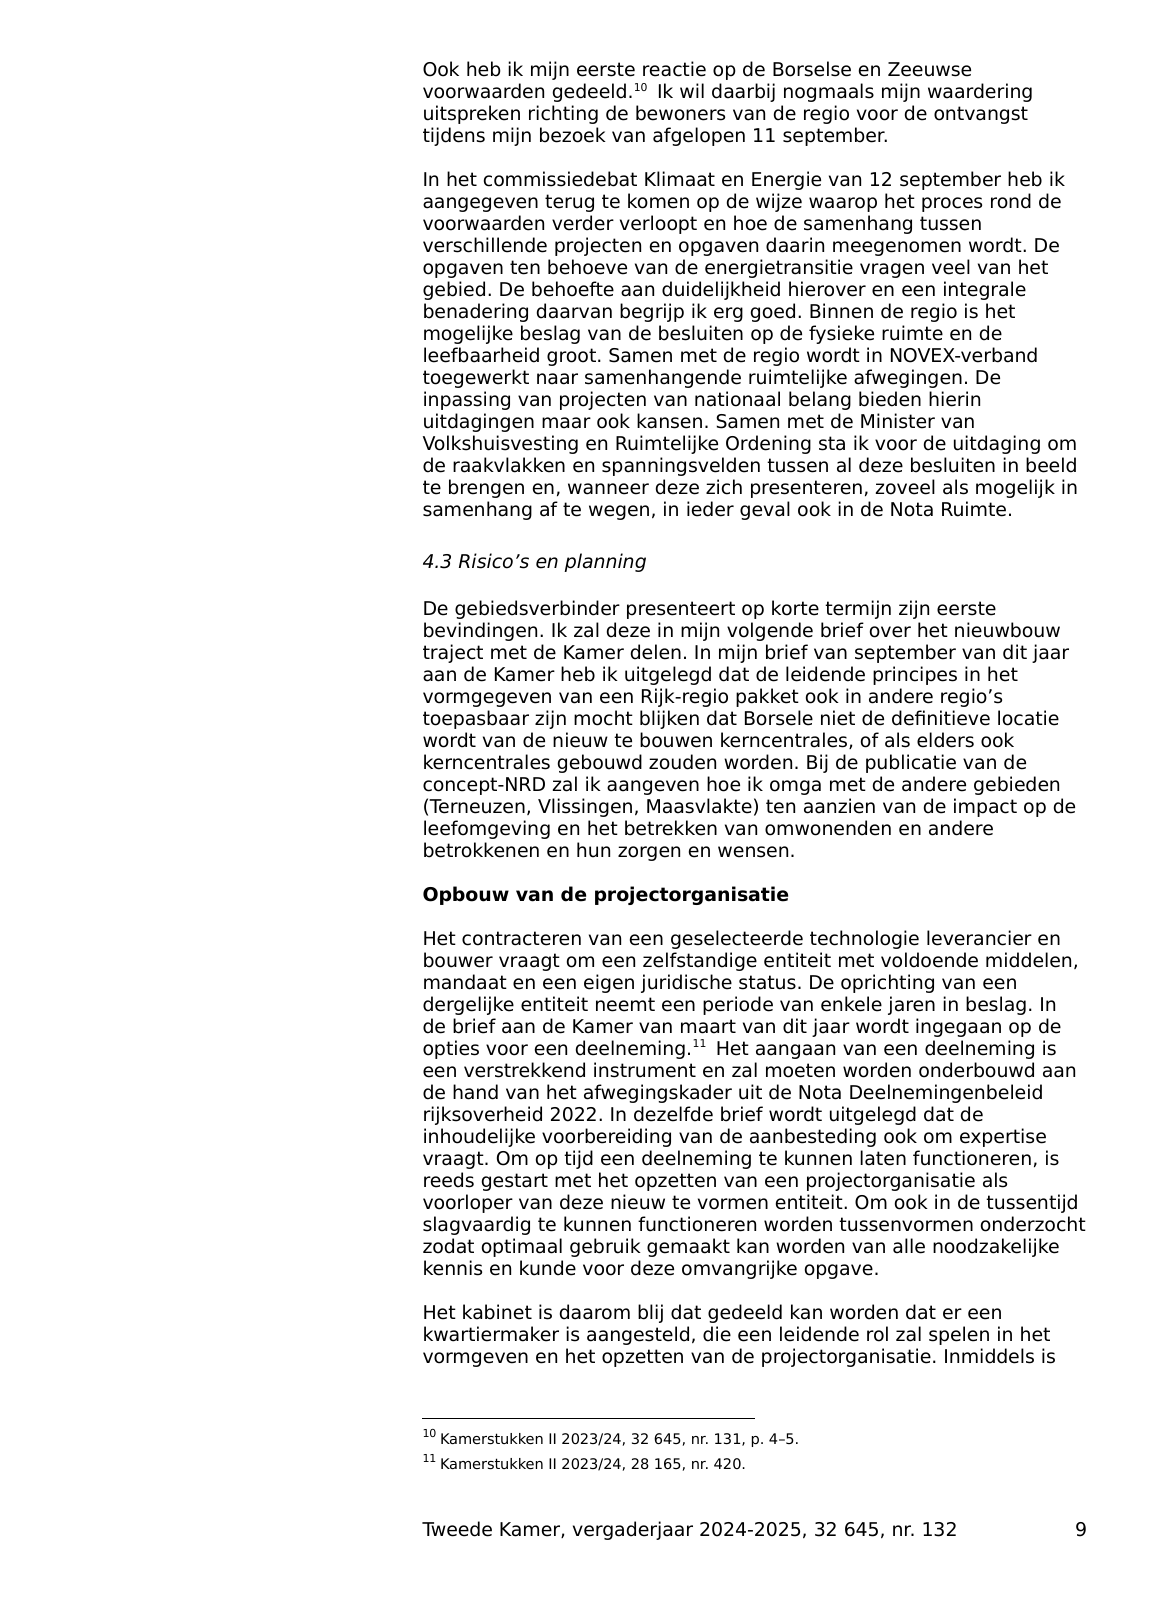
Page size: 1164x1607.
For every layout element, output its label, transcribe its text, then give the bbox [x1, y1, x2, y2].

text Het contracteren van een geselecteerde technologie leverancier en bouwer vraagt om een zelfstandige entiteit met voldoende middelen, mandaat en een eigen juridische status. De oprichting van een dergelijke entiteit neemt een periode van enkele jaren in beslag. In de brief aan de Kamer van maart van dit jaar wordt ingegaan op de opties voor een deelneming. Het aangaan van een deelneming is een verstrekkend instrument en zal moeten worden onderbouwd aan de hand van het afwegingskader uit de Nota Deelnemingenbeleid rijksoverheid 2022. In dezelfde brief wordt uitgelegd dat de inhoudelijke voorbereiding van de aanbesteding ook om expertise vraagt. Om op tijd een deelneming te kunnen laten functioneren, is reeds gestart met het opzetten van een projectorganisatie als voorloper van deze nieuw te vormen entiteit. Om ook in de tussentijd slagvaardig te kunnen functioneren worden tussenvormen onderzocht zodat optimaal gebruik gemaakt kan worden van alle noodzakelijke kennis en kunde voor deze omvangrijke opgave. [422, 928, 1087, 1279]
text De gebiedsverbinder presenteert op korte termijn zijn eerste bevindingen. Ik zal deze in mijn volgende brief over het nieuwbouw traject met de Kamer delen. In mijn brief van september van dit jaar aan de Kamer heb ik uitgelegd dat de leidende principes in het vormgegeven van een Rijk-regio pakket ook in andere regio’s toepasbaar zijn mocht blijken dat Borsele niet de definitieve locatie wordt van de nieuw te bouwen kerncentrales, of als elders ook kerncentrales gebouwd zouden worden. Bij de publicatie van de concept-NRD zal ik aangeven hoe ik omga met de andere gebieden (Terneuzen, Vlissingen, Maasvlakte) ten aanzien van de impact op de leefomgeving en het betrekken van omwonenden en andere betrokkenen en hun zorgen en wensen. [422, 598, 1087, 862]
text In het commissiedebat Klimaat en Energie van 12 september heb ik aangegeven terug te komen op de wijze waarop het proces rond de voorwaarden verder verloopt en hoe de samenhang tussen verschillende projecten en opgaven daarin meegenomen wordt. De opgaven ten behoeve van de energietransitie vragen veel van het gebied. De behoefte aan duidelijkheid hierover en een integrale benadering daarvan begrijp ik erg goed. Binnen de regio is het mogelijke beslag van de besluiten op de fysieke ruimte en de leefbaarheid groot. Samen met de regio wordt in NOVEX-verband toegewerkt naar samenhangende ruimtelijke afwegingen. De inpassing van projecten van nationaal belang bieden hierin uitdagingen maar ook kansen. Samen met de Minister van Volkshuisvesting en Ruimtelijke Ordening sta ik voor de uitdaging om de raakvlakken en spanningsvelden tussen al deze besluiten in beeld te brengen en, wanneer deze zich presenteren, zoveel als mogelijk in samenhang af te wegen, in ieder geval ook in de Nota Ruimte. [422, 169, 1087, 521]
subtitle Opbouw van de projectorganisatie [422, 884, 1087, 906]
text Kamerstukken II 2023/24, 28 165, nr. 420. [422, 1452, 1087, 1474]
text Het kabinet is daarom blij dat gedeeld kan worden dat er een kwartiermaker is aangesteld, die een leidende rol zal spelen in het vormgeven en het opzetten van de projectorganisatie. Inmiddels is [422, 1302, 1087, 1368]
text Kamerstukken II 2023/24, 32 645, nr. 131, p. 4–5. [422, 1427, 1087, 1449]
subtitle 4.3 Risico’s en planning [422, 551, 1087, 573]
text Ook heb ik mijn eerste reactie op de Borselse en Zeeuwse voorwaarden gedeeld. Ik wil daarbij nogmaals mijn waardering uitspreken richting de bewoners van de regio voor de ontvangst tijdens mijn bezoek van afgelopen 11 september. [422, 59, 1087, 147]
